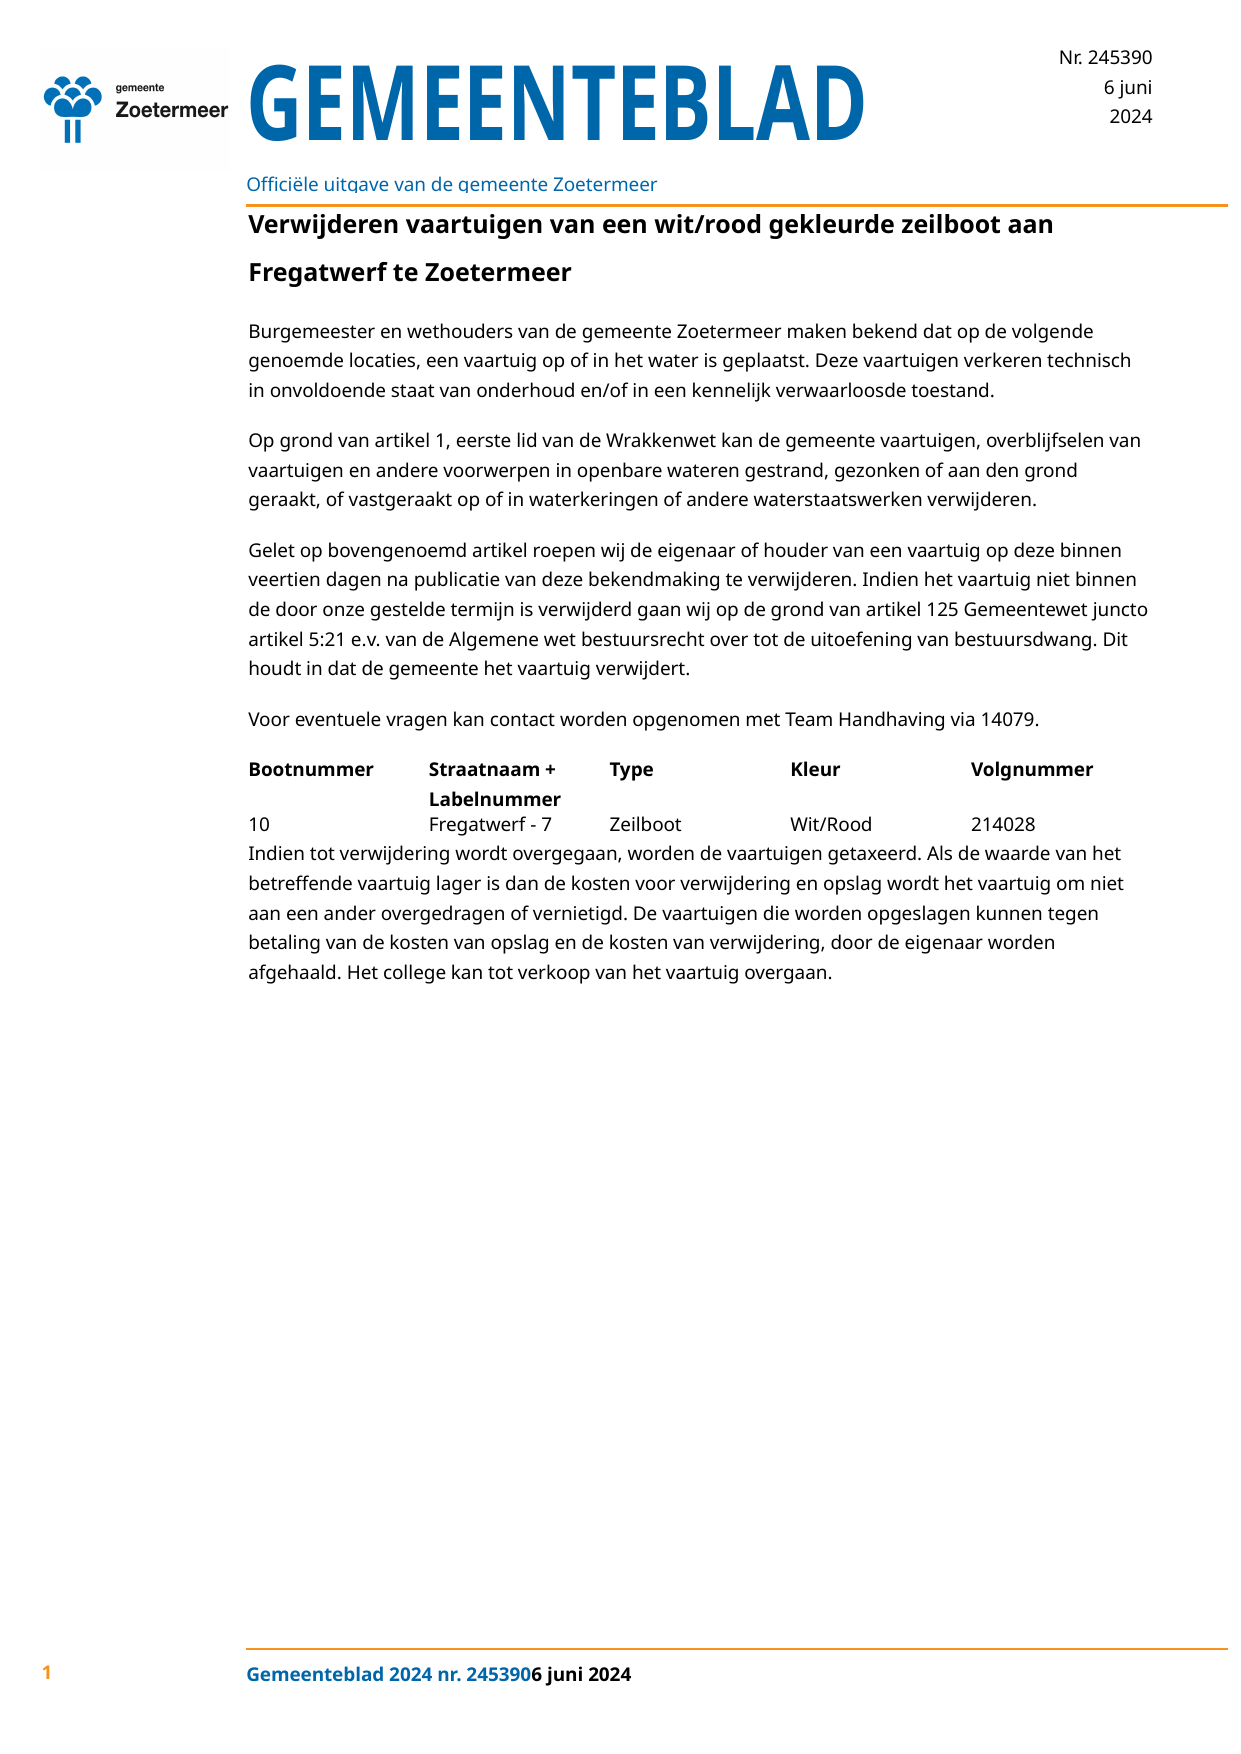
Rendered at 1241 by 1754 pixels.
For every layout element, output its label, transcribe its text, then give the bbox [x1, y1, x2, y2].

table_header Kleur [790, 756, 971, 812]
picture [41, 47, 231, 172]
table_cell Wit/Rood [790, 812, 971, 837]
text Verwijderen vaartuigen van een wit/rood gekleurde zeilboot aan Fregatwerf te Zoetermeer [248, 207, 1152, 288]
text Burgemeester en wethouders van de gemeente Zoetermeer maken bekend dat op de volgende genoemde locaties, een vaartuig op of in het water is geplaatst. Deze vaartuigen verkeren technisch in onvoldoende staat van onderhoud en/of in een kennelijk verwaarloosde toestand. [248, 318, 1152, 403]
table_cell 10 [248, 812, 429, 837]
table_header Volgnummer [971, 756, 1152, 812]
table_header Bootnummer [248, 756, 429, 812]
table_cell Fregatwerf - 7 [429, 812, 609, 837]
table_cell 214028 [971, 812, 1152, 837]
table_header Straatnaam + Labelnummer [429, 756, 609, 812]
table_cell Zeilboot [609, 812, 790, 837]
text Indien tot verwijdering wordt overgegaan, worden de vaartuigen getaxeerd. Als de waarde van het betreffende vaartuig lager is dan de kosten voor verwijdering en opslag wordt het vaartuig om niet aan een ander overgedragen of vernietigd. De vaartuigen die worden opgeslagen kunnen tegen betaling van de kosten van opslag en de kosten van verwijdering, door de eigenaar worden afgehaald. Het college kan tot verkoop van het vaartuig overgaan. [248, 841, 1152, 985]
text Op grond van artikel 1, eerste lid van de Wrakkenwet kan de gemeente vaartuigen, overblijfselen van vaartuigen en andere voorwerpen in openbare wateren gestrand, gezonken of aan den grond geraakt, of vastgeraakt op of in waterkeringen of andere waterstaatswerken verwijderen. [248, 427, 1152, 512]
text Gelet op bovengenoemd artikel roepen wij de eigenaar of houder van een vaartuig op deze binnen veertien dagen na publicatie van deze bekendmaking te verwijderen. Indien het vaartuig niet binnen de door onze gestelde termijn is verwijderd gaan wij op de grond van artikel 125 Gemeentewet juncto artikel 5:21 e.v. van de Algemene wet bestuursrecht over tot de uitoefening van bestuursdwang. Dit houdt in dat de gemeente het vaartuig verwijdert. [248, 537, 1152, 681]
table_header Type [609, 756, 790, 812]
text Voor eventuele vragen kan contact worden opgenomen met Team Handhaving via 14079. [248, 706, 1152, 732]
